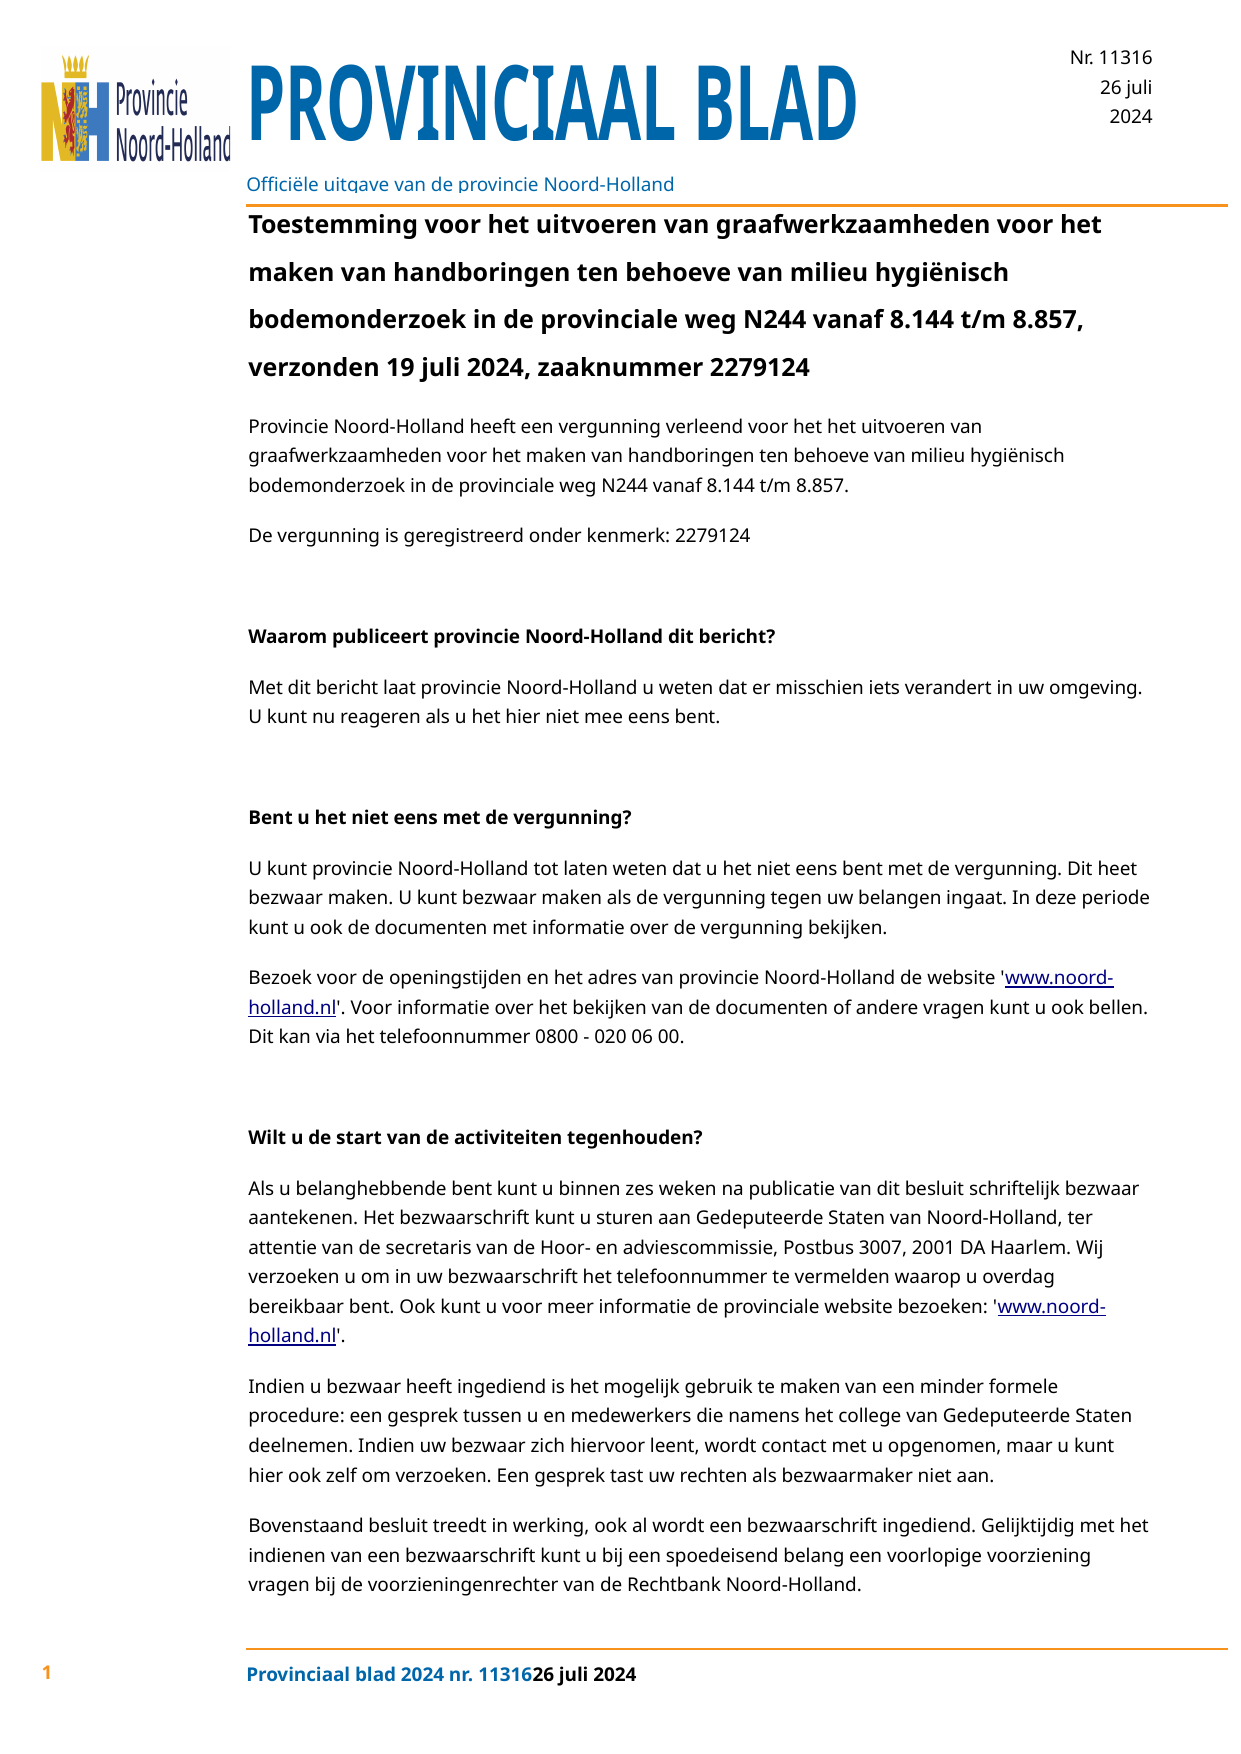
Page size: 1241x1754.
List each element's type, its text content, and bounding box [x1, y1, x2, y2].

text Met dit bericht laat provincie Noord-Holland u weten dat er misschien iets verandert in uw omgeving. U kunt nu reageren als u het hier niet mee eens bent. [248, 674, 1152, 729]
text Bent u het niet eens met de vergunning? [248, 804, 1152, 830]
picture [41, 47, 231, 172]
text Waarom publiceert provincie Noord-Holland dit bericht? [248, 623, 1152, 649]
text Toestemming voor het uitvoeren van graafwerkzaamheden voor het maken van handboringen ten behoeve van milieu hygiënisch bodemonderzoek in de provinciale weg N244 vanaf 8.144 t/m 8.857, verzonden 19 juli 2024, zaaknummer 2279124 [248, 207, 1152, 384]
text Provincie Noord-Holland heeft een vergunning verleend voor het het uitvoeren van graafwerkzaamheden voor het maken van handboringen ten behoeve van milieu hygiënisch bodemonderzoek in de provinciale weg N244 vanaf 8.144 t/m 8.857. [248, 413, 1152, 498]
text U kunt provincie Noord-Holland tot laten weten dat u het niet eens bent met de vergunning. Dit heet bezwaar maken. U kunt bezwaar maken als de vergunning tegen uw belangen ingaat. In deze periode kunt u ook de documenten met informatie over de vergunning bekijken. [248, 855, 1152, 940]
text Als u belanghebbende bent kunt u binnen zes weken na publicatie van dit besluit schriftelijk bezwaar aantekenen. Het bezwaarschrift kunt u sturen aan Gedeputeerde Staten van Noord-Holland, ter attentie van de secretaris van de Hoor- en adviescommissie, Postbus 3007, 2001 DA Haarlem. Wij verzoeken u om in uw bezwaarschrift het telefoonnummer te vermelden waarop u overdag bereikbaar bent. Ook kunt u voor meer informatie de provinciale website bezoeken: 'www.noord-holland.nl'. [248, 1175, 1152, 1348]
text De vergunning is geregistreerd onder kenmerk: 2279124 [248, 523, 1152, 548]
text Bovenstaand besluit treedt in werking, ook al wordt een bezwaarschrift ingediend. Gelijktijdig met het indienen van een bezwaarschrift kunt u bij een spoedeisend belang een voorlopige voorziening vragen bij de voorzieningenrechter van de Rechtbank Noord-Holland. [248, 1512, 1152, 1597]
text Wilt u de start van de activiteiten tegenhouden? [248, 1124, 1152, 1150]
text Bezoek voor de openingstijden en het adres van provincie Noord-Holland de website 'www.noord-holland.nl'. Voor informatie over het bekijken van de documenten of andere vragen kunt u ook bellen. Dit kan via het telefoonnummer 0800 - 020 06 00. [248, 964, 1152, 1049]
text Indien u bezwaar heeft ingediend is het mogelijk gebruik te maken van een minder formele procedure: een gesprek tussen u en medewerkers die namens het college van Gedeputeerde Staten deelnemen. Indien uw bezwaar zich hiervoor leent, wordt contact met u opgenomen, maar u kunt hier ook zelf om verzoeken. Een gesprek tast uw rechten als bezwaarmaker niet aan. [248, 1373, 1152, 1488]
